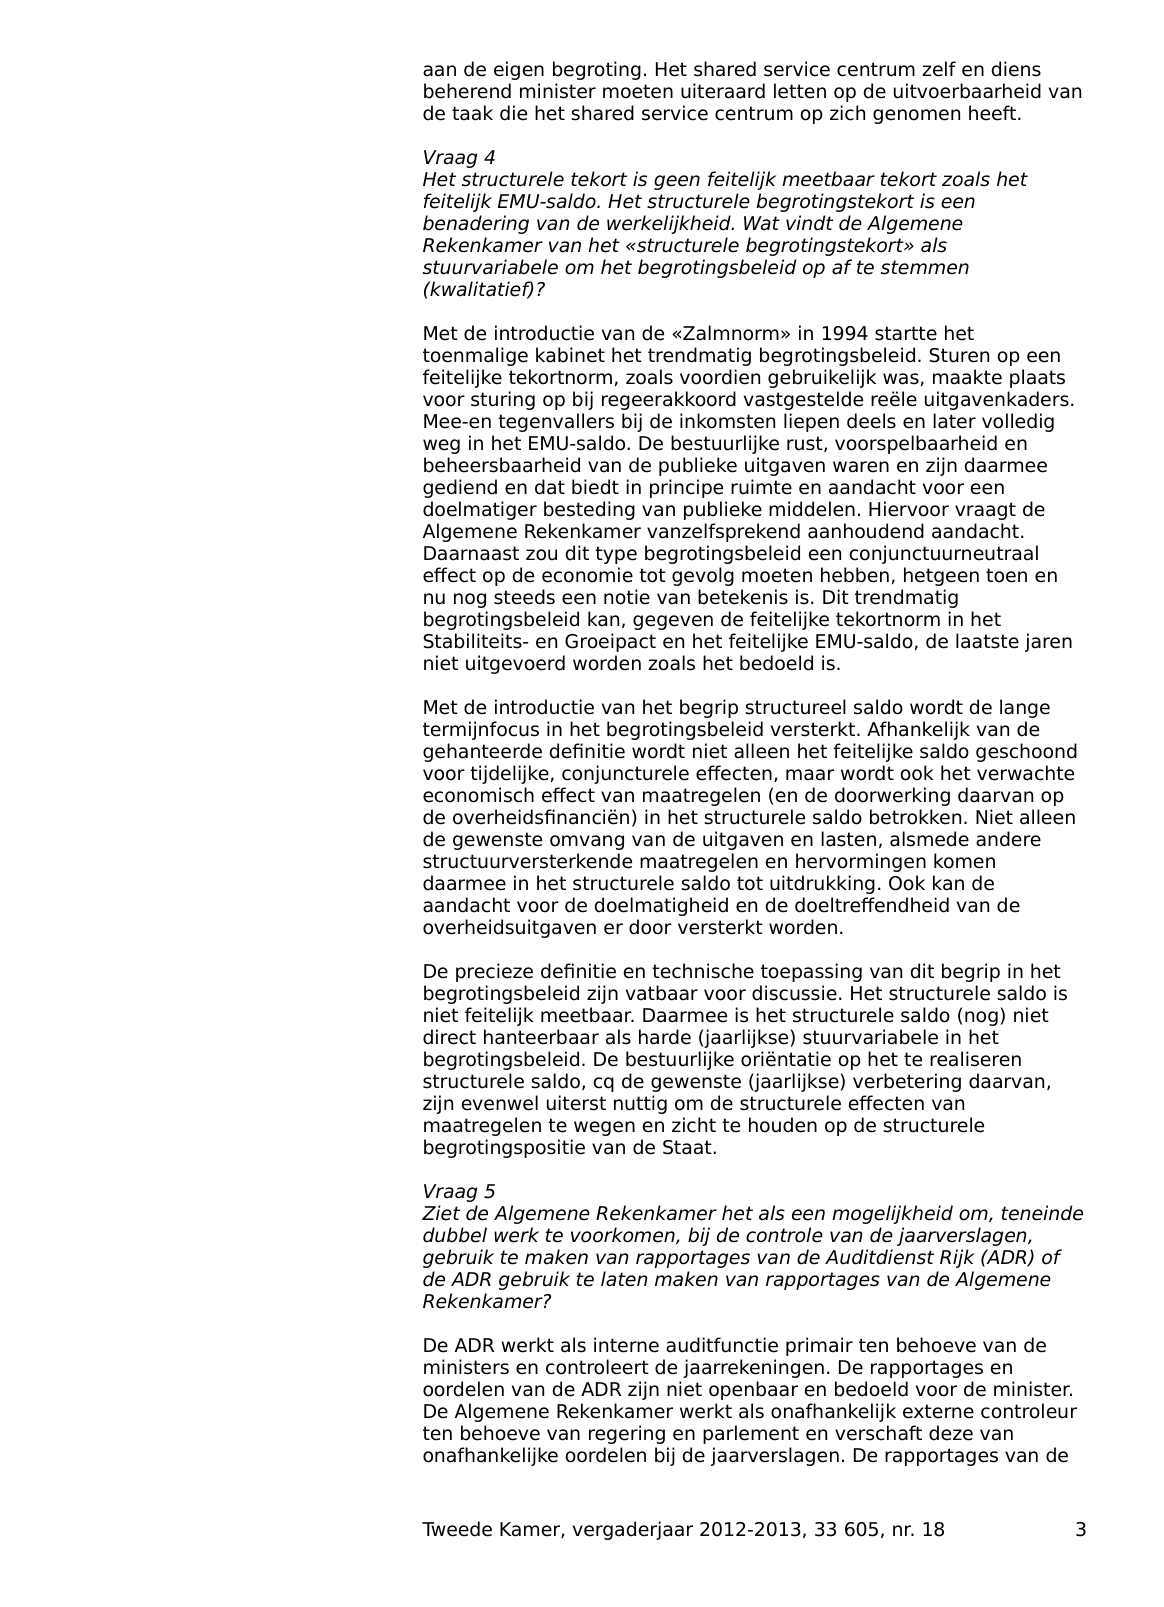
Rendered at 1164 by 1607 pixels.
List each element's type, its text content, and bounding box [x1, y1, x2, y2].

text Met de introductie van het begrip structureel saldo wordt de lange termijnfocus in het begrotingsbeleid versterkt. Afhankelijk van de gehanteerde definitie wordt niet alleen het feitelijke saldo geschoond voor tijdelijke, conjuncturele effecten, maar wordt ook het verwachte economisch effect van maatregelen (en de doorwerking daarvan op de overheidsfinanciën) in het structurele saldo betrokken. Niet alleen de gewenste omvang van de uitgaven en lasten, alsmede andere structuurversterkende maatregelen en hervormingen komen daarmee in het structurele saldo tot uitdrukking. Ook kan de aandacht voor de doelmatigheid en de doeltreffendheid van de overheidsuitgaven er door versterkt worden. [422, 697, 1087, 939]
text Ziet de Algemene Rekenkamer het als een mogelijkheid om, teneinde dubbel werk te voorkomen, bij de controle van de jaarverslagen, gebruik te maken van rapportages van de Auditdienst Rijk (ADR) of de ADR gebruik te laten maken van rapportages van de Algemene Rekenkamer? [422, 1203, 1087, 1313]
text Met de introductie van de «Zalmnorm» in 1994 startte het toenmalige kabinet het trendmatig begrotingsbeleid. Sturen op een feitelijke tekortnorm, zoals voordien gebruikelijk was, maakte plaats voor sturing op bij regeerakkoord vastgestelde reële uitgavenkaders. Mee-en tegenvallers bij de inkomsten liepen deels en later volledig weg in het EMU-saldo. De bestuurlijke rust, voorspelbaarheid en beheersbaarheid van de publieke uitgaven waren en zijn daarmee gediend en dat biedt in principe ruimte en aandacht voor een doelmatiger besteding van publieke middelen. Hiervoor vraagt de Algemene Rekenkamer vanzelfsprekend aanhoudend aandacht. Daarnaast zou dit type begrotingsbeleid een conjunctuurneutraal effect op de economie tot gevolg moeten hebben, hetgeen toen en nu nog steeds een notie van betekenis is. Dit trendmatig begrotingsbeleid kan, gegeven de feitelijke tekortnorm in het Stabiliteits- en Groeipact en het feitelijke EMU-saldo, de laatste jaren niet uitgevoerd worden zoals het bedoeld is. [422, 323, 1087, 675]
text De ADR werkt als interne auditfunctie primair ten behoeve van de ministers en controleert de jaarrekeningen. De rapportages en oordelen van de ADR zijn niet openbaar en bedoeld voor de minister. De Algemene Rekenkamer werkt als onafhankelijk externe controleur ten behoeve van regering en parlement en verschaft deze van onafhankelijke oordelen bij de jaarverslagen. De rapportages van de [422, 1335, 1087, 1467]
text aan de eigen begroting. Het shared service centrum zelf en diens beherend minister moeten uiteraard letten op de uitvoerbaarheid van de taak die het shared service centrum op zich genomen heeft. [422, 59, 1087, 125]
text Vraag 5 [422, 1181, 1087, 1203]
text Het structurele tekort is geen feitelijk meetbaar tekort zoals het feitelijk EMU-saldo. Het structurele begrotingstekort is een benadering van de werkelijkheid. Wat vindt de Algemene Rekenkamer van het «structurele begrotingstekort» als stuurvariabele om het begrotingsbeleid op af te stemmen (kwalitatief)? [422, 169, 1087, 301]
text De precieze definitie en technische toepassing van dit begrip in het begrotingsbeleid zijn vatbaar voor discussie. Het structurele saldo is niet feitelijk meetbaar. Daarmee is het structurele saldo (nog) niet direct hanteerbaar als harde (jaarlijkse) stuurvariabele in het begrotingsbeleid. De bestuurlijke oriëntatie op het te realiseren structurele saldo, cq de gewenste (jaarlijkse) verbetering daarvan, zijn evenwel uiterst nuttig om de structurele effecten van maatregelen te wegen en zicht te houden op de structurele begrotingspositie van de Staat. [422, 961, 1087, 1159]
text Vraag 4 [422, 147, 1087, 169]
